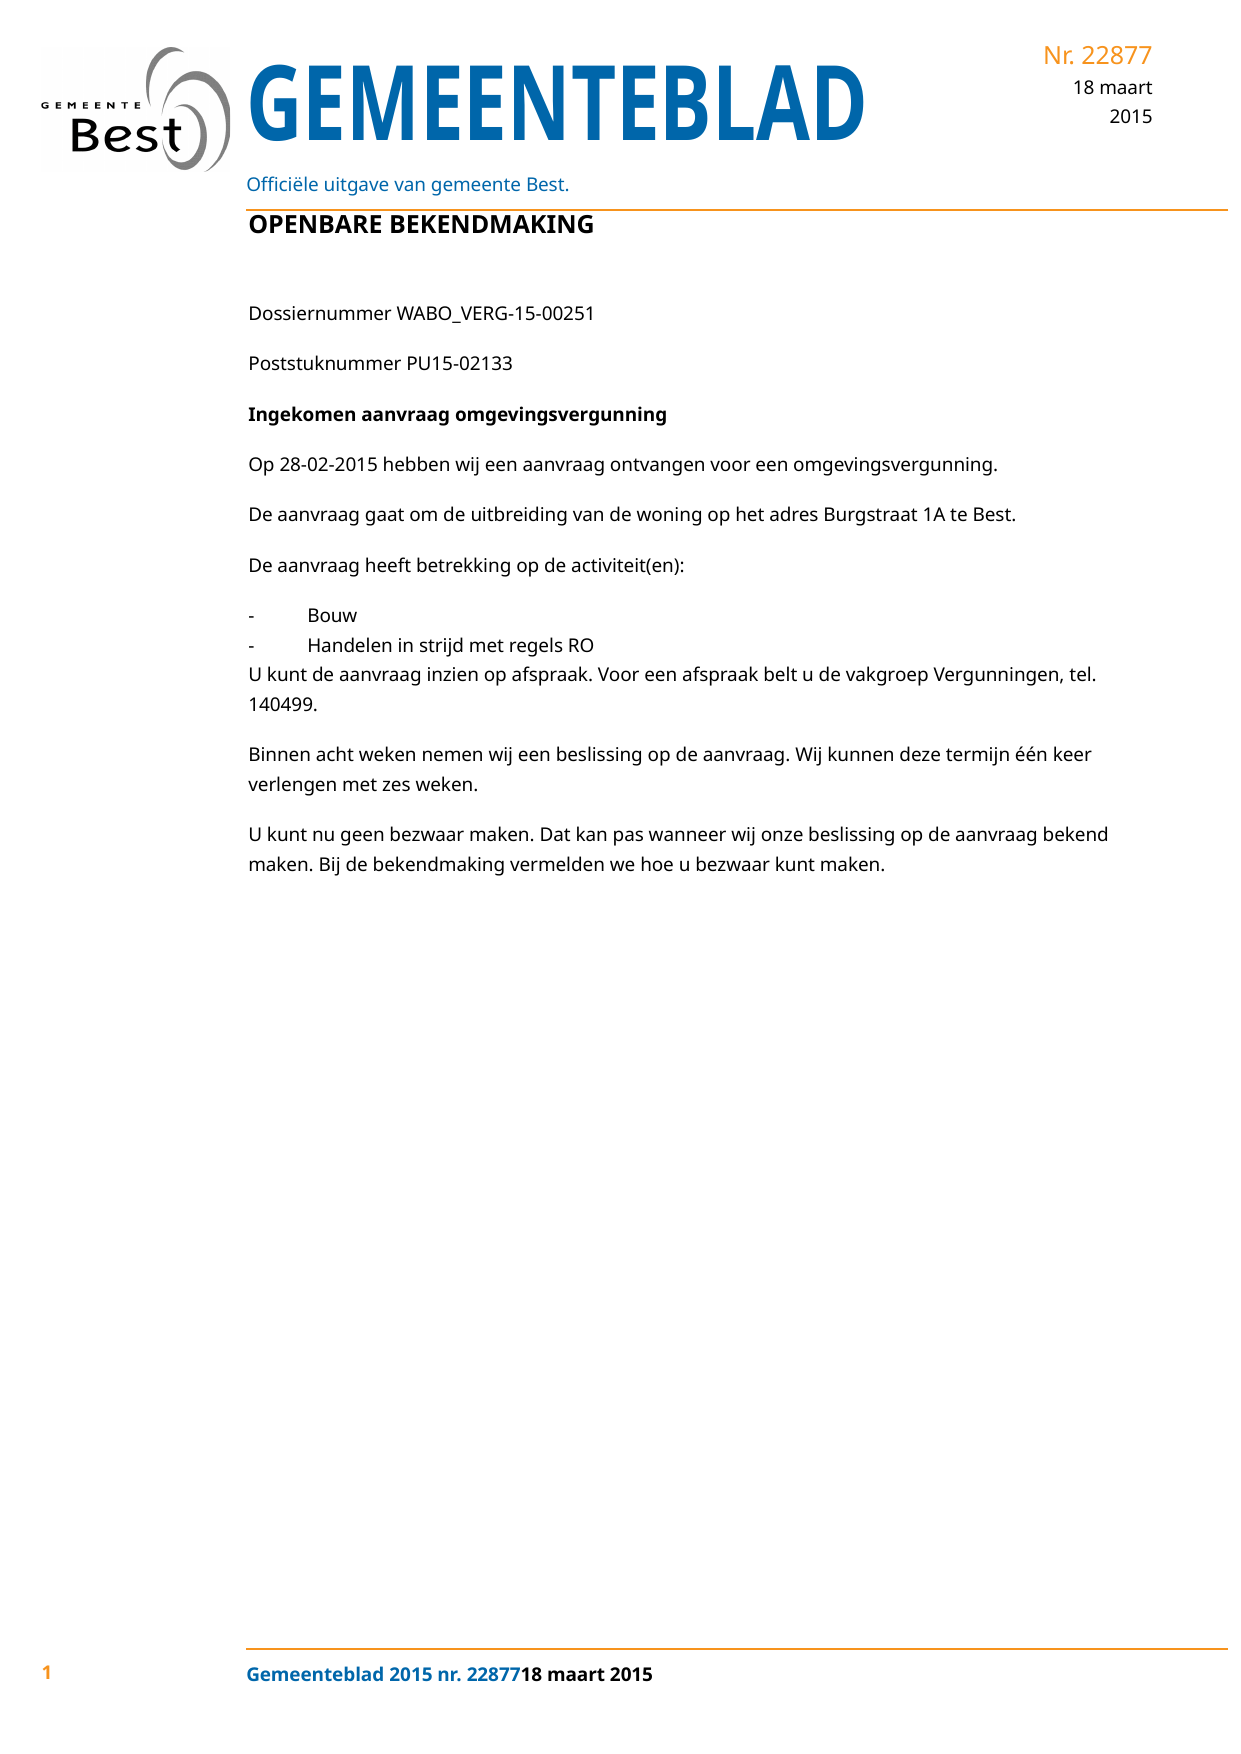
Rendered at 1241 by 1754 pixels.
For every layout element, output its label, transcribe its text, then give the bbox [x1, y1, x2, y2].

text De aanvraag gaat om de uitbreiding van de woning op het adres Burgstraat 1A te Best. [248, 502, 1152, 527]
picture [41, 47, 231, 172]
text U kunt nu geen bezwaar maken. Dat kan pas wanneer wij onze beslissing op de aanvraag bekend maken. Bij de bekendmaking vermelden we hoe u bezwaar kunt maken. [248, 822, 1152, 877]
text OPENBARE BEKENDMAKING [248, 211, 1152, 241]
text U kunt de aanvraag inzien op afspraak. Voor een afspraak belt u de vakgroep Vergunningen, tel. 140499. [248, 662, 1152, 717]
list Bouw [248, 602, 1152, 628]
text Op 28-02-2015 hebben wij een aanvraag ontvangen voor een omgevingsvergunning. [248, 451, 1152, 477]
text Dossiernummer WABO_VERG-15-00251 [248, 300, 1152, 326]
list Handelen in strijd met regels RO [248, 632, 1152, 658]
text De aanvraag heeft betrekking op de activiteit(en): [248, 552, 1152, 578]
text Poststuknummer PU15-02133 [248, 350, 1152, 376]
text Binnen acht weken nemen wij een beslissing op de aanvraag. Wij kunnen deze termijn één keer verlengen met zes weken. [248, 742, 1152, 797]
text Ingekomen aanvraag omgevingsvergunning [248, 401, 1152, 426]
